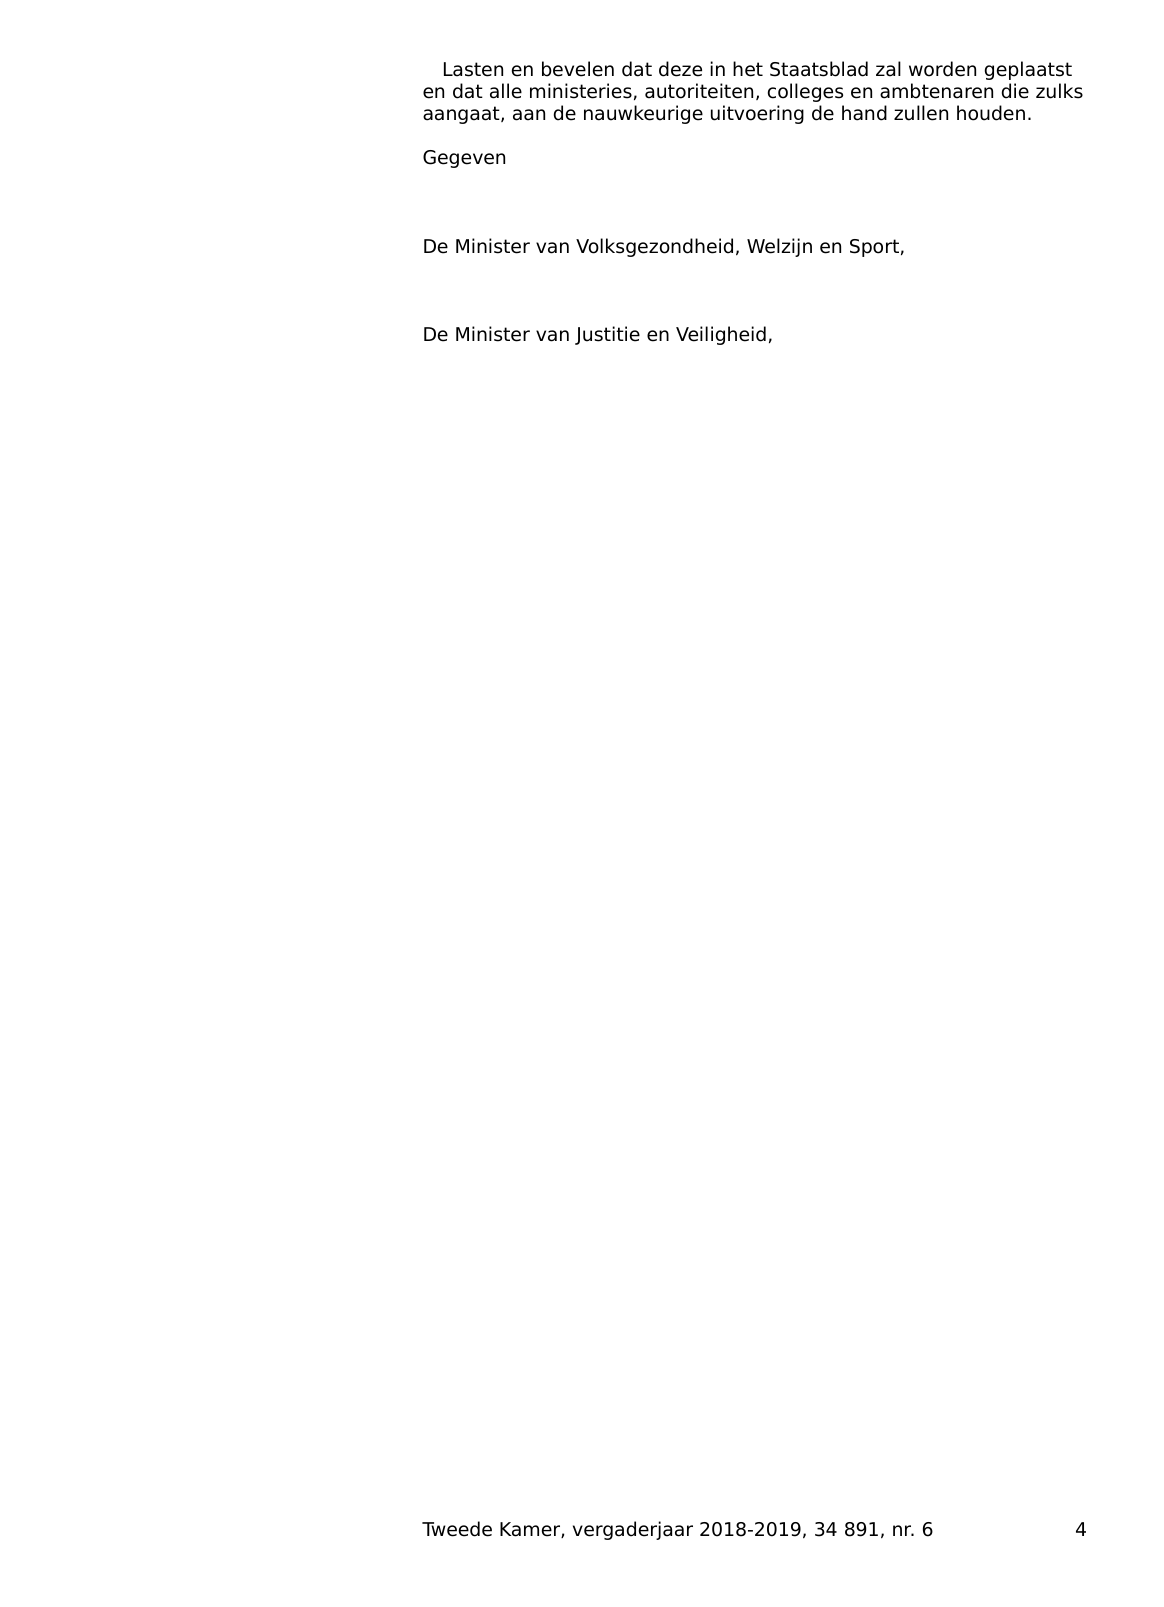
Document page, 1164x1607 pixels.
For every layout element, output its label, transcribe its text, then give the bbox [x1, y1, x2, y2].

text De Minister van Justitie en Veiligheid, [422, 324, 1087, 346]
text Lasten en bevelen dat deze in het Staatsblad zal worden geplaatst en dat alle ministeries, autoriteiten, colleges en ambtenaren die zulks aangaat, aan de nauwkeurige uitvoering de hand zullen houden. [422, 59, 1087, 125]
text Gegeven [422, 147, 1087, 169]
text De Minister van Volksgezondheid, Welzijn en Sport, [422, 236, 1087, 258]
